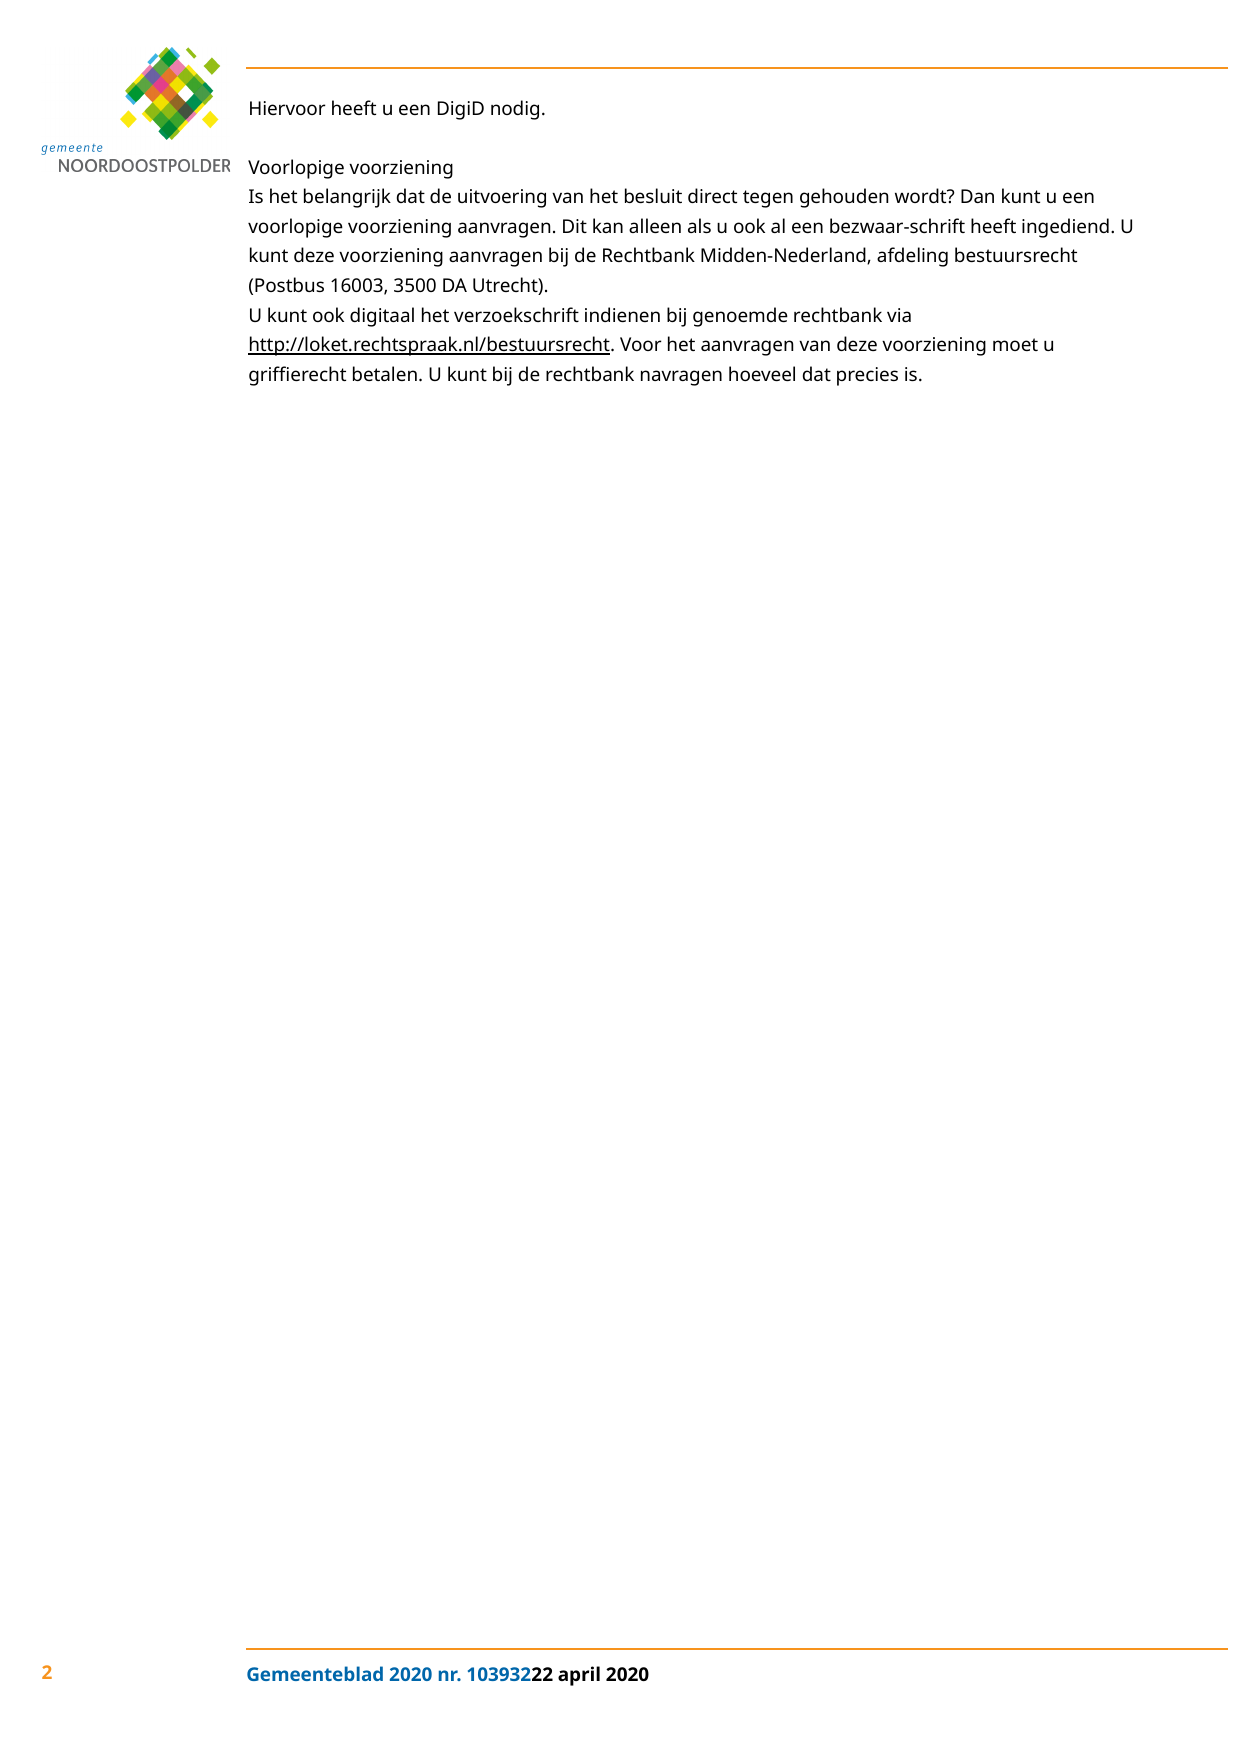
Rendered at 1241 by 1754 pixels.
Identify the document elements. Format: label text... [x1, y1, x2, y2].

picture [41, 47, 231, 172]
text Voorlopige voorziening [248, 154, 1152, 180]
text Is het belangrijk dat de uitvoering van het besluit direct tegen gehouden wordt? Dan kunt u een voorlopige voorziening aanvragen. Dit kan alleen als u ook al een bezwaar-schrift heeft ingediend. U kunt deze voorziening aanvragen bij de Rechtbank Midden-Nederland, afdeling bestuursrecht (Postbus 16003, 3500 DA Utrecht). [248, 183, 1152, 298]
text U kunt ook digitaal het verzoekschrift indienen bij genoemde rechtbank via http://loket.rechtspraak.nl/bestuursrecht. Voor het aanvragen van deze voorziening moet u griffierecht betalen. U kunt bij de rechtbank navragen hoeveel dat precies is. [248, 302, 1152, 387]
text Hiervoor heeft u een DigiD nodig. [248, 95, 1152, 121]
